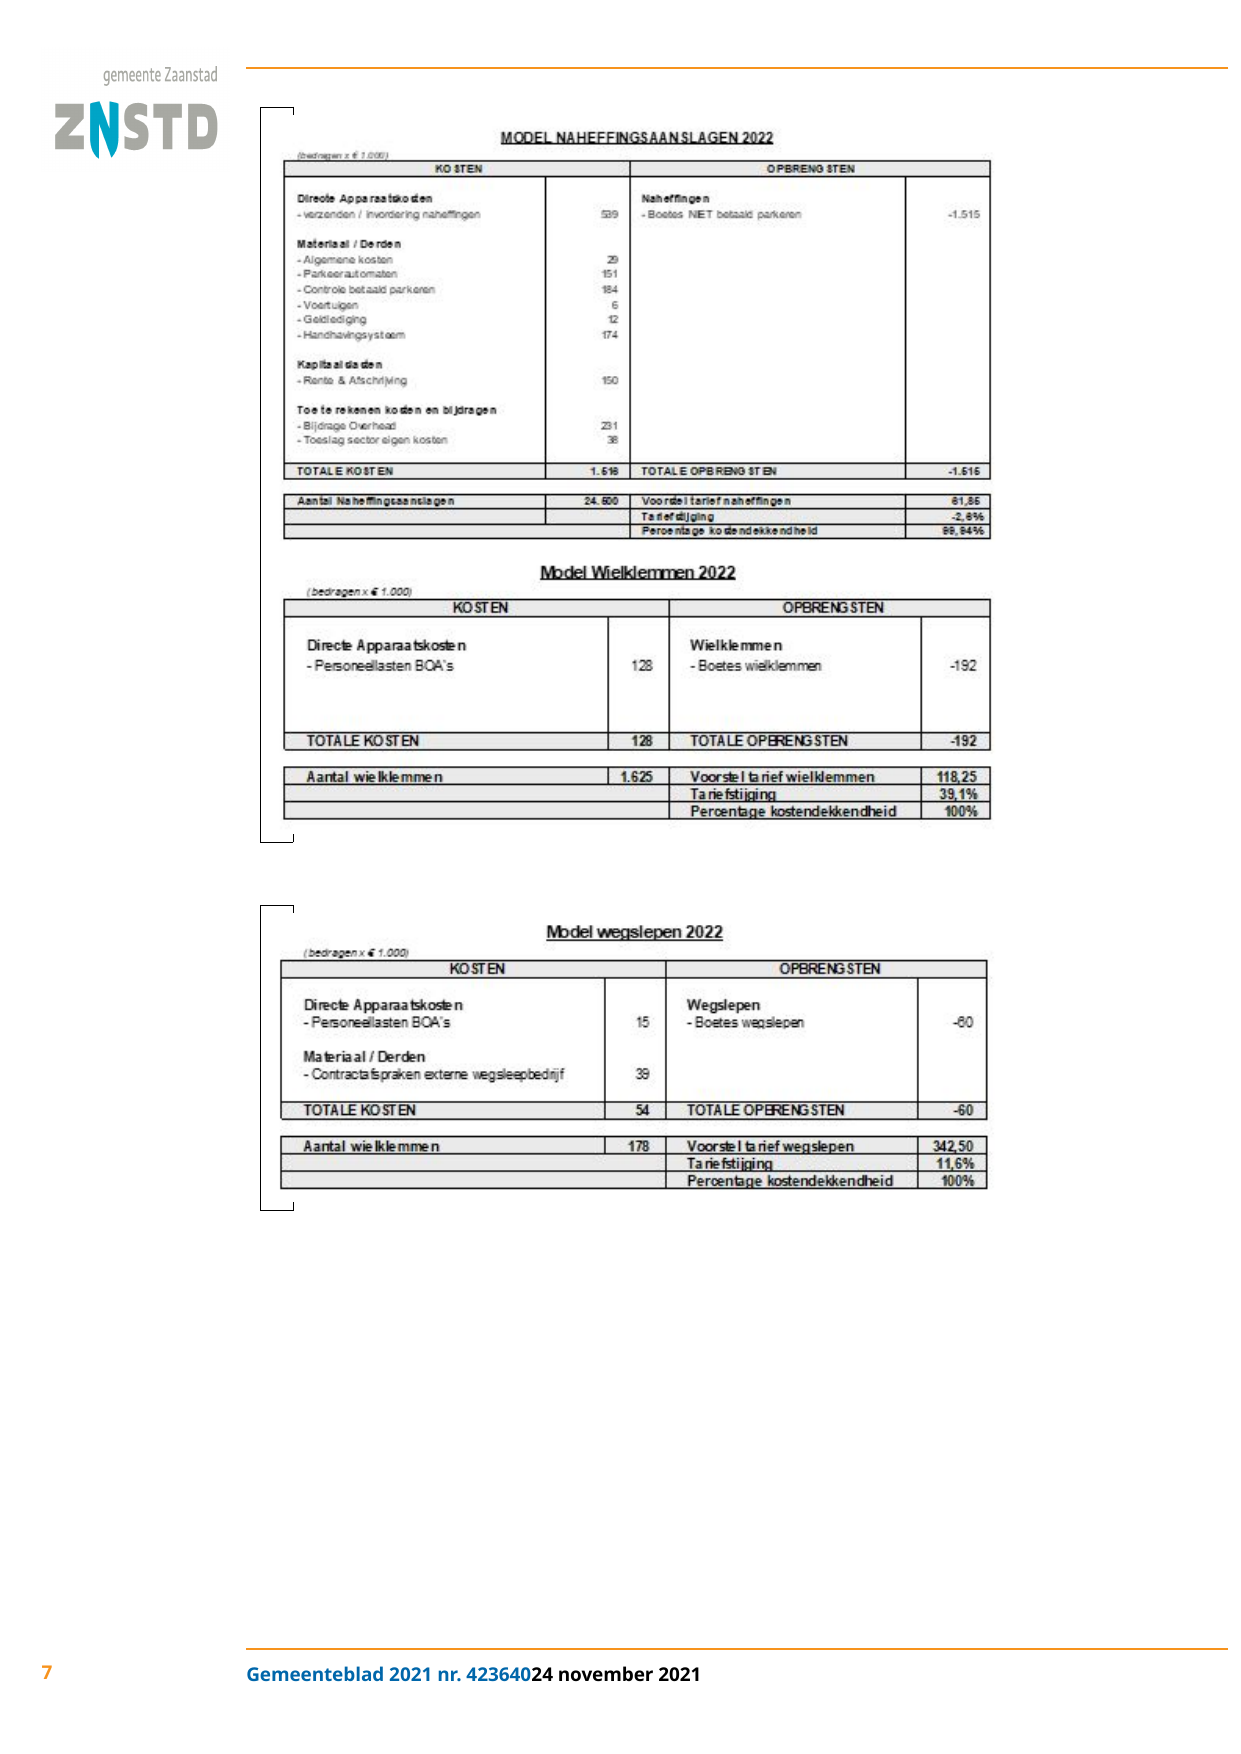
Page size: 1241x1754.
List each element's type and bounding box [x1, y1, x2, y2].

picture [268, 913, 1005, 1202]
picture [41, 47, 231, 172]
picture [268, 115, 999, 834]
